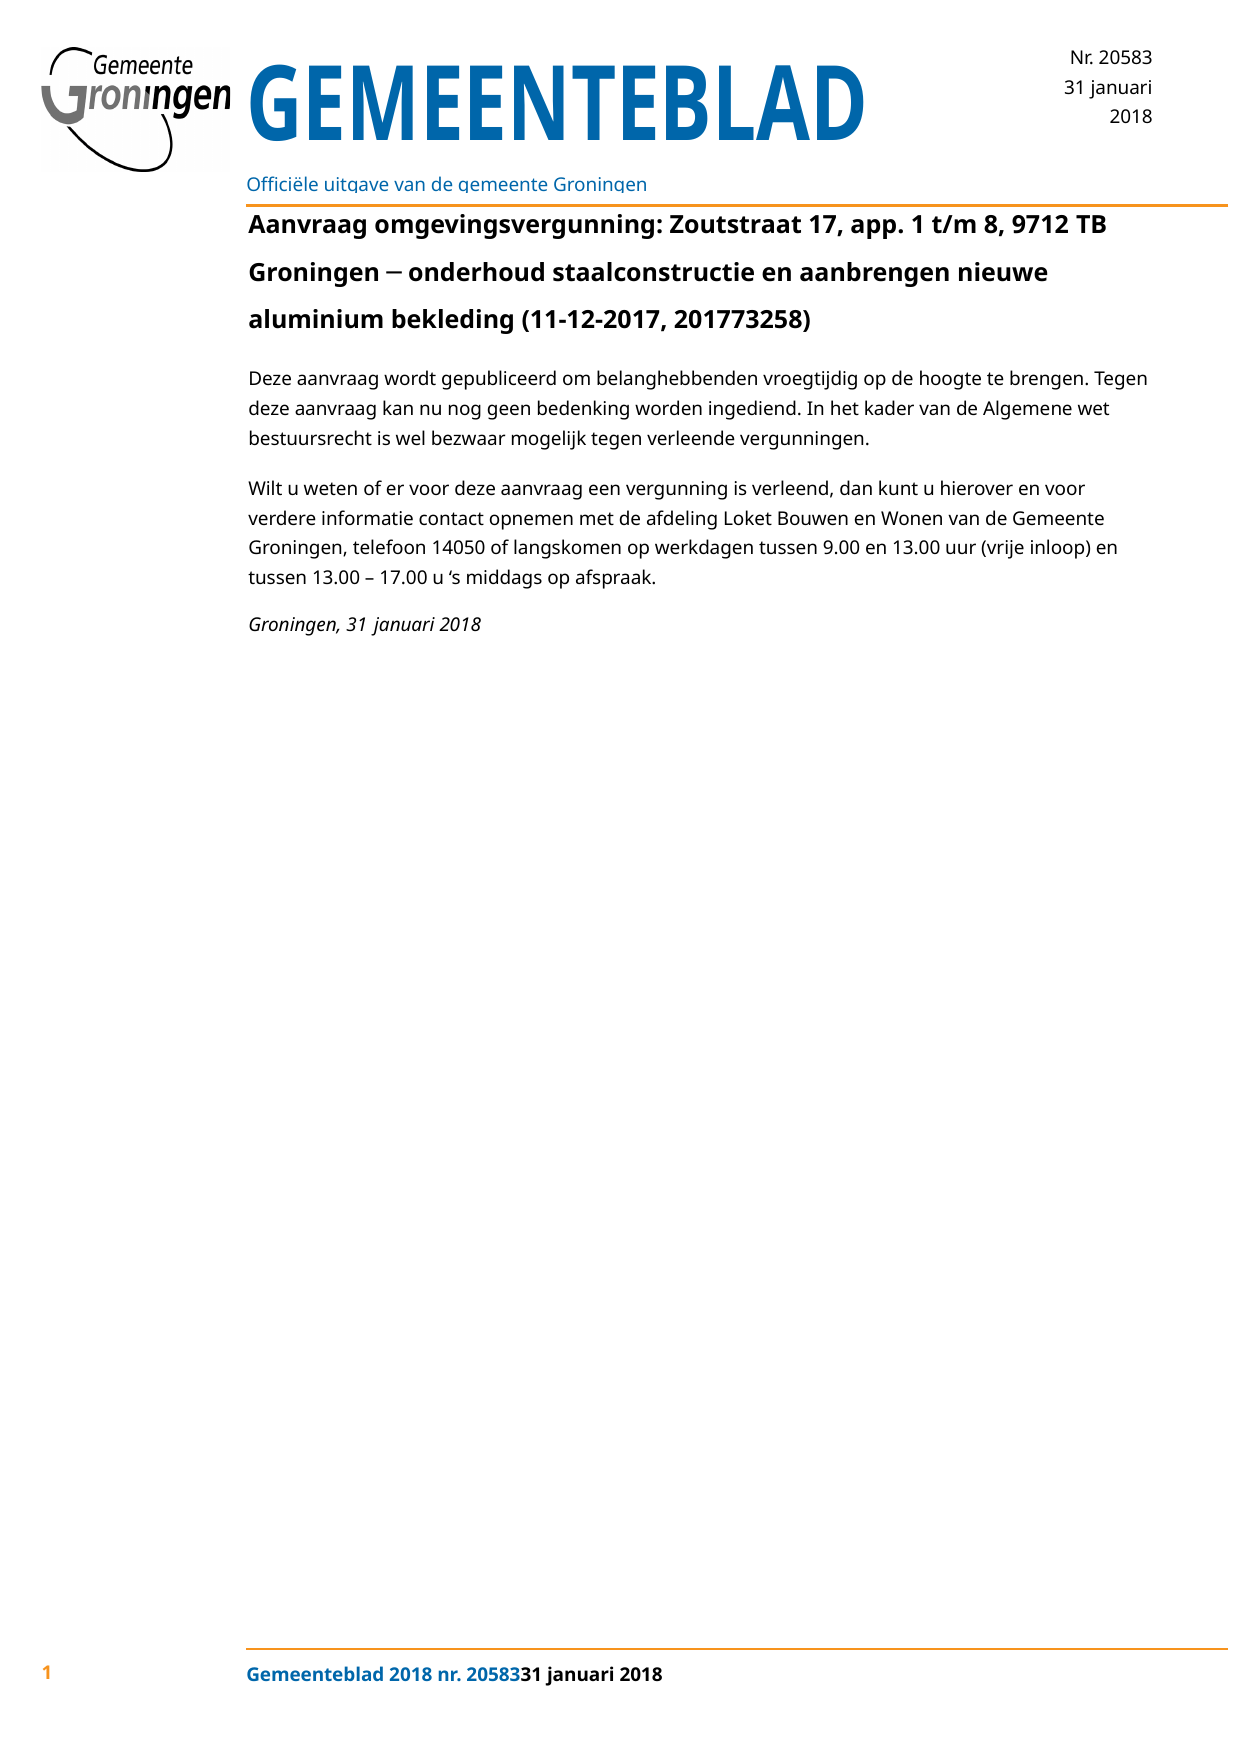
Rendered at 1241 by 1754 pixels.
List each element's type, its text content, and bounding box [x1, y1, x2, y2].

picture [41, 47, 231, 172]
text Groningen, 31 januari 2018 [248, 612, 1152, 637]
text Aanvraag omgevingsvergunning: Zoutstraat 17, app. 1 t/m 8, 9712 TB Groningen ─ onderhoud staalconstructie en aanbrengen nieuwe aluminium bekleding (11-12-2017, 201773258) [248, 207, 1152, 336]
text Wilt u weten of er voor deze aanvraag een vergunning is verleend, dan kunt u hierover en voor verdere informatie contact opnemen met de afdeling Loket Bouwen en Wonen van de Gemeente Groningen, telefoon 14050 of langskomen op werkdagen tussen 9.00 en 13.00 uur (vrije inloop) en tussen 13.00 – 17.00 u ‘s middags op afspraak. [248, 475, 1152, 589]
text Deze aanvraag wordt gepubliceerd om belanghebbenden vroegtijdig op de hoogte te brengen. Tegen deze aanvraag kan nu nog geen bedenking worden ingediend. In het kader van de Algemene wet bestuursrecht is wel bezwaar mogelijk tegen verleende vergunningen. [248, 366, 1152, 450]
